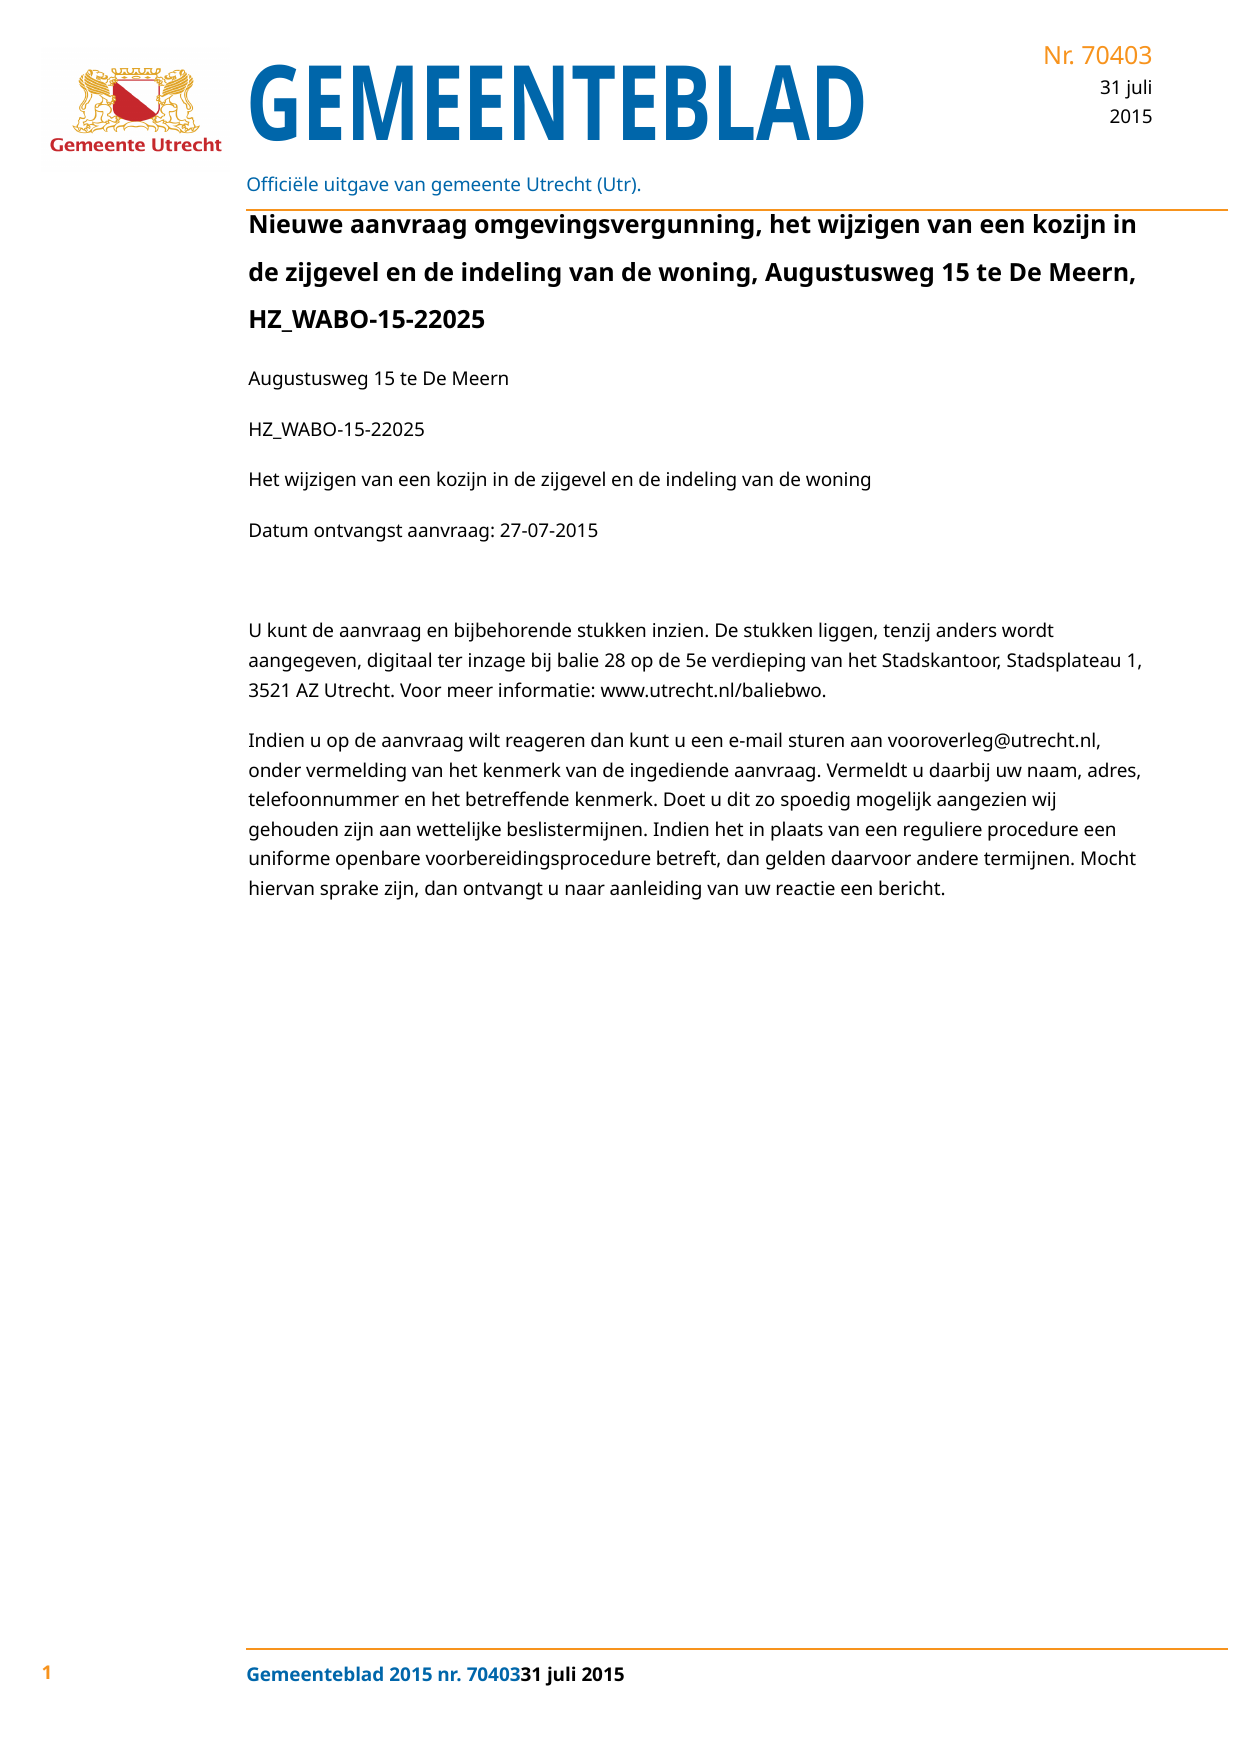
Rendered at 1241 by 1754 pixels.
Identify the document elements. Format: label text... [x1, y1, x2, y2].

picture [41, 47, 231, 172]
text Het wijzigen van een kozijn in de zijgevel en de indeling van de woning [248, 466, 1152, 492]
text U kunt de aanvraag en bijbehorende stukken inzien. De stukken liggen, tenzij anders wordt aangegeven, digitaal ter inzage bij balie 28 op de 5e verdieping van het Stadskantoor, Stadsplateau 1, 3521 AZ Utrecht. Voor meer informatie: www.utrecht.nl/baliebwo. [248, 618, 1152, 702]
text Nieuwe aanvraag omgevingsvergunning, het wijzigen van een kozijn in de zijgevel en de indeling van de woning, Augustusweg 15 te De Meern, HZ_WABO-15-22025 [248, 211, 1152, 336]
text Augustusweg 15 te De Meern [248, 366, 1152, 391]
text HZ_WABO-15-22025 [248, 416, 1152, 442]
text Indien u op de aanvraag wilt reageren dan kunt u een e-mail sturen aan vooroverleg@utrecht.nl, onder vermelding van het kenmerk van de ingediende aanvraag. Vermeldt u daarbij uw naam, adres, telefoonnummer en het betreffende kenmerk. Doet u dit zo spoedig mogelijk aangezien wij gehouden zijn aan wettelijke beslistermijnen. Indien het in plaats van een reguliere procedure een uniforme openbare voorbereidingsprocedure betreft, dan gelden daarvoor andere termijnen. Mocht hiervan sprake zijn, dan ontvangt u naar aanleiding van uw reactie een bericht. [248, 727, 1152, 901]
text Datum ontvangst aanvraag: 27-07-2015 [248, 517, 1152, 542]
